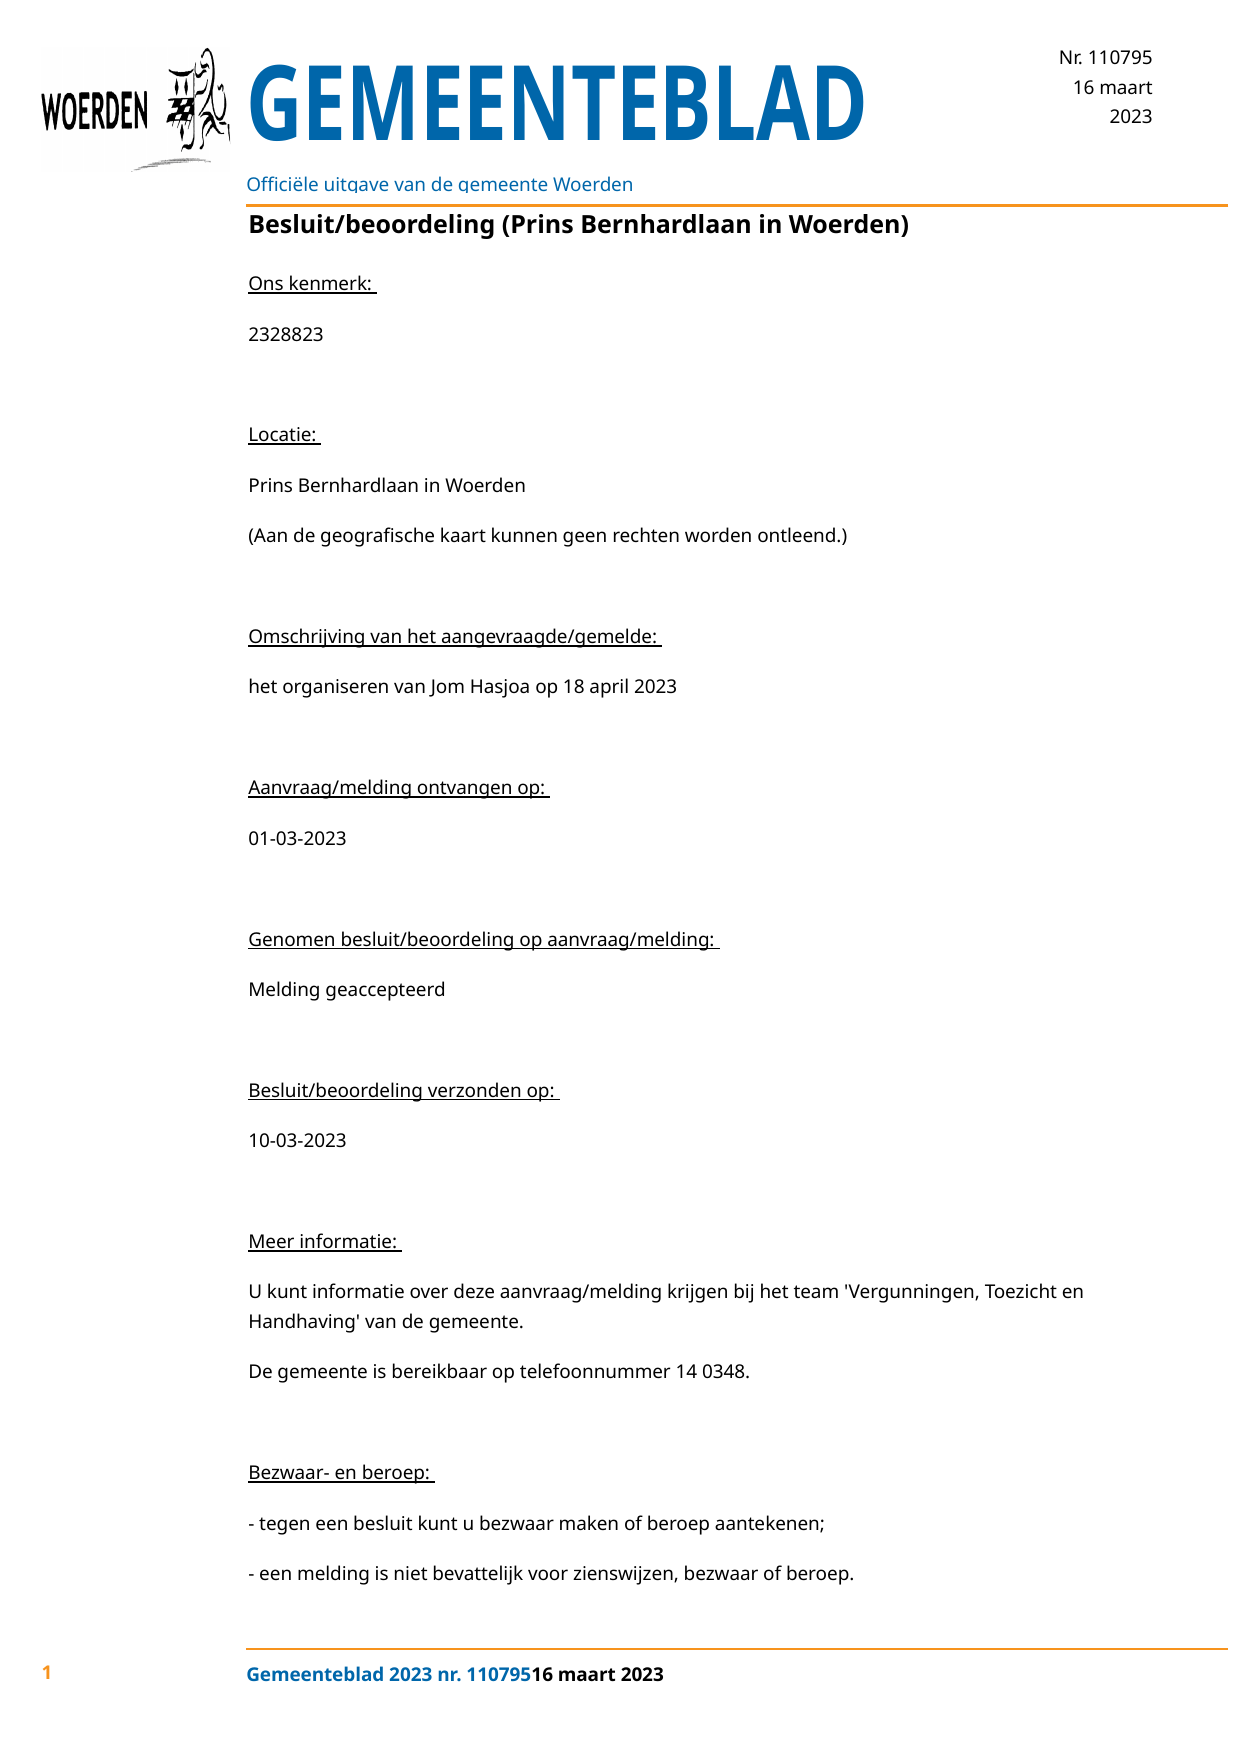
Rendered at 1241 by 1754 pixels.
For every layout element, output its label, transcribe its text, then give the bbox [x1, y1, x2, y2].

text U kunt informatie over deze aanvraag/melding krijgen bij het team 'Vergunningen, Toezicht en Handhaving' van de gemeente. [248, 1279, 1152, 1334]
text 01-03-2023 [248, 825, 1152, 851]
text Locatie: [248, 422, 1152, 447]
text Besluit/beoordeling (Prins Bernhardlaan in Woerden) [248, 207, 1152, 241]
text (Aan de geografische kaart kunnen geen rechten worden ontleend.) [248, 522, 1152, 548]
text - tegen een besluit kunt u bezwaar maken of beroep aantekenen; [248, 1510, 1152, 1536]
text 2328823 [248, 321, 1152, 346]
text Genomen besluit/beoordeling op aanvraag/melding: [248, 926, 1152, 951]
text De gemeente is bereikbaar op telefoonnummer 14 0348. [248, 1359, 1152, 1384]
text Bezwaar- en beroep: [248, 1459, 1152, 1485]
text Aanvraag/melding ontvangen op: [248, 774, 1152, 800]
text - een melding is niet bevattelijk voor zienswijzen, bezwaar of beroep. [248, 1560, 1152, 1586]
text Melding geaccepteerd [248, 976, 1152, 1002]
picture [41, 47, 231, 172]
text Besluit/beoordeling verzonden op: [248, 1077, 1152, 1103]
text Omschrijving van het aangevraagde/gemelde: [248, 623, 1152, 649]
text 10-03-2023 [248, 1127, 1152, 1153]
text het organiseren van Jom Hasjoa op 18 april 2023 [248, 674, 1152, 699]
text Meer informatie: [248, 1228, 1152, 1254]
text Ons kenmerk: [248, 270, 1152, 296]
text Prins Bernhardlaan in Woerden [248, 472, 1152, 498]
